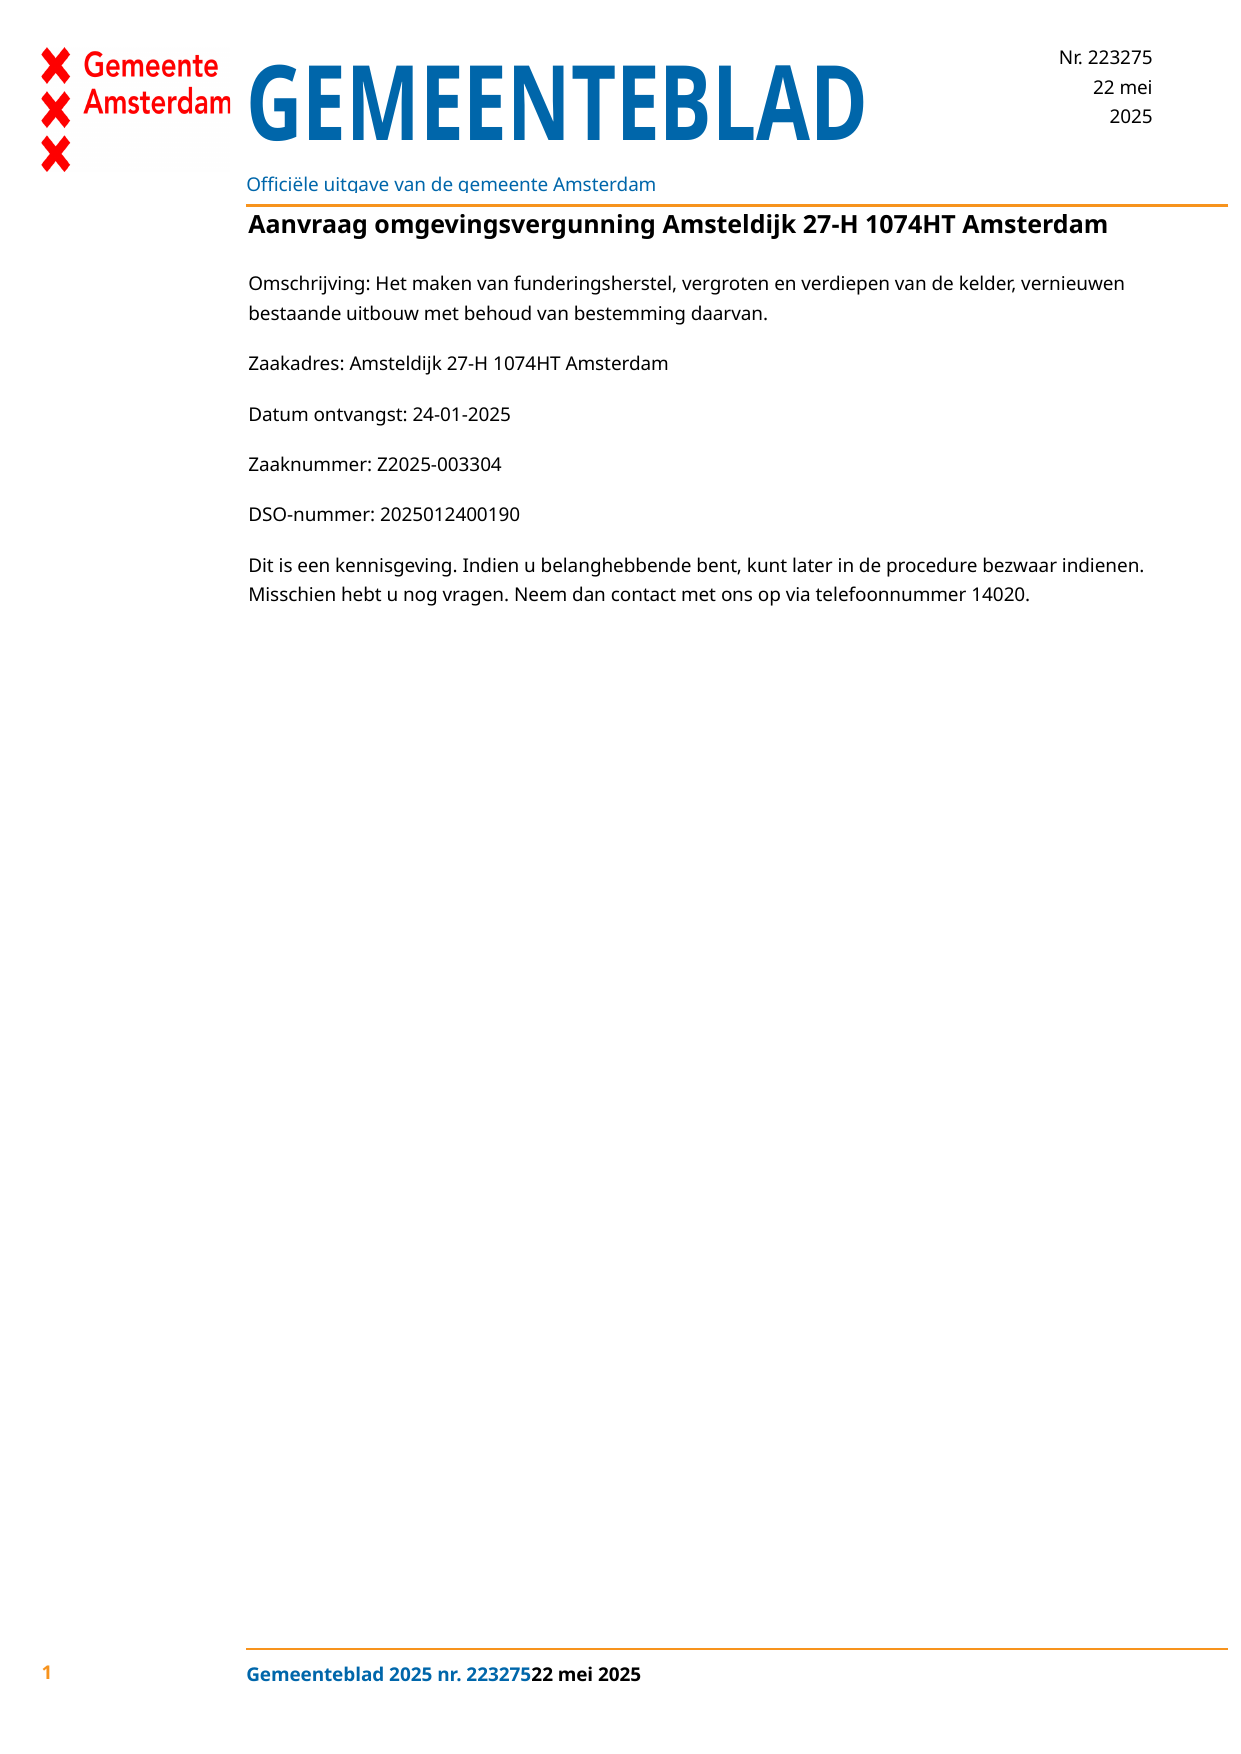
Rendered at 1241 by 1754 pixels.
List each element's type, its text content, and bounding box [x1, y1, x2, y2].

text DSO-nummer: 2025012400190 [248, 502, 1152, 527]
picture [41, 47, 231, 172]
text Zaaknummer: Z2025-003304 [248, 451, 1152, 477]
text Dit is een kennisgeving. Indien u belanghebbende bent, kunt later in de procedure bezwaar indienen. Misschien hebt u nog vragen. Neem dan contact met ons op via telefoonnummer 14020. [248, 552, 1152, 607]
text Aanvraag omgevingsvergunning Amsteldijk 27-H 1074HT Amsterdam [248, 207, 1152, 241]
text Zaakadres: Amsteldijk 27-H 1074HT Amsterdam [248, 350, 1152, 376]
text Datum ontvangst: 24-01-2025 [248, 401, 1152, 426]
text Omschrijving: Het maken van funderingsherstel, vergroten en verdiepen van de kelder, vernieuwen bestaande uitbouw met behoud van bestemming daarvan. [248, 270, 1152, 326]
